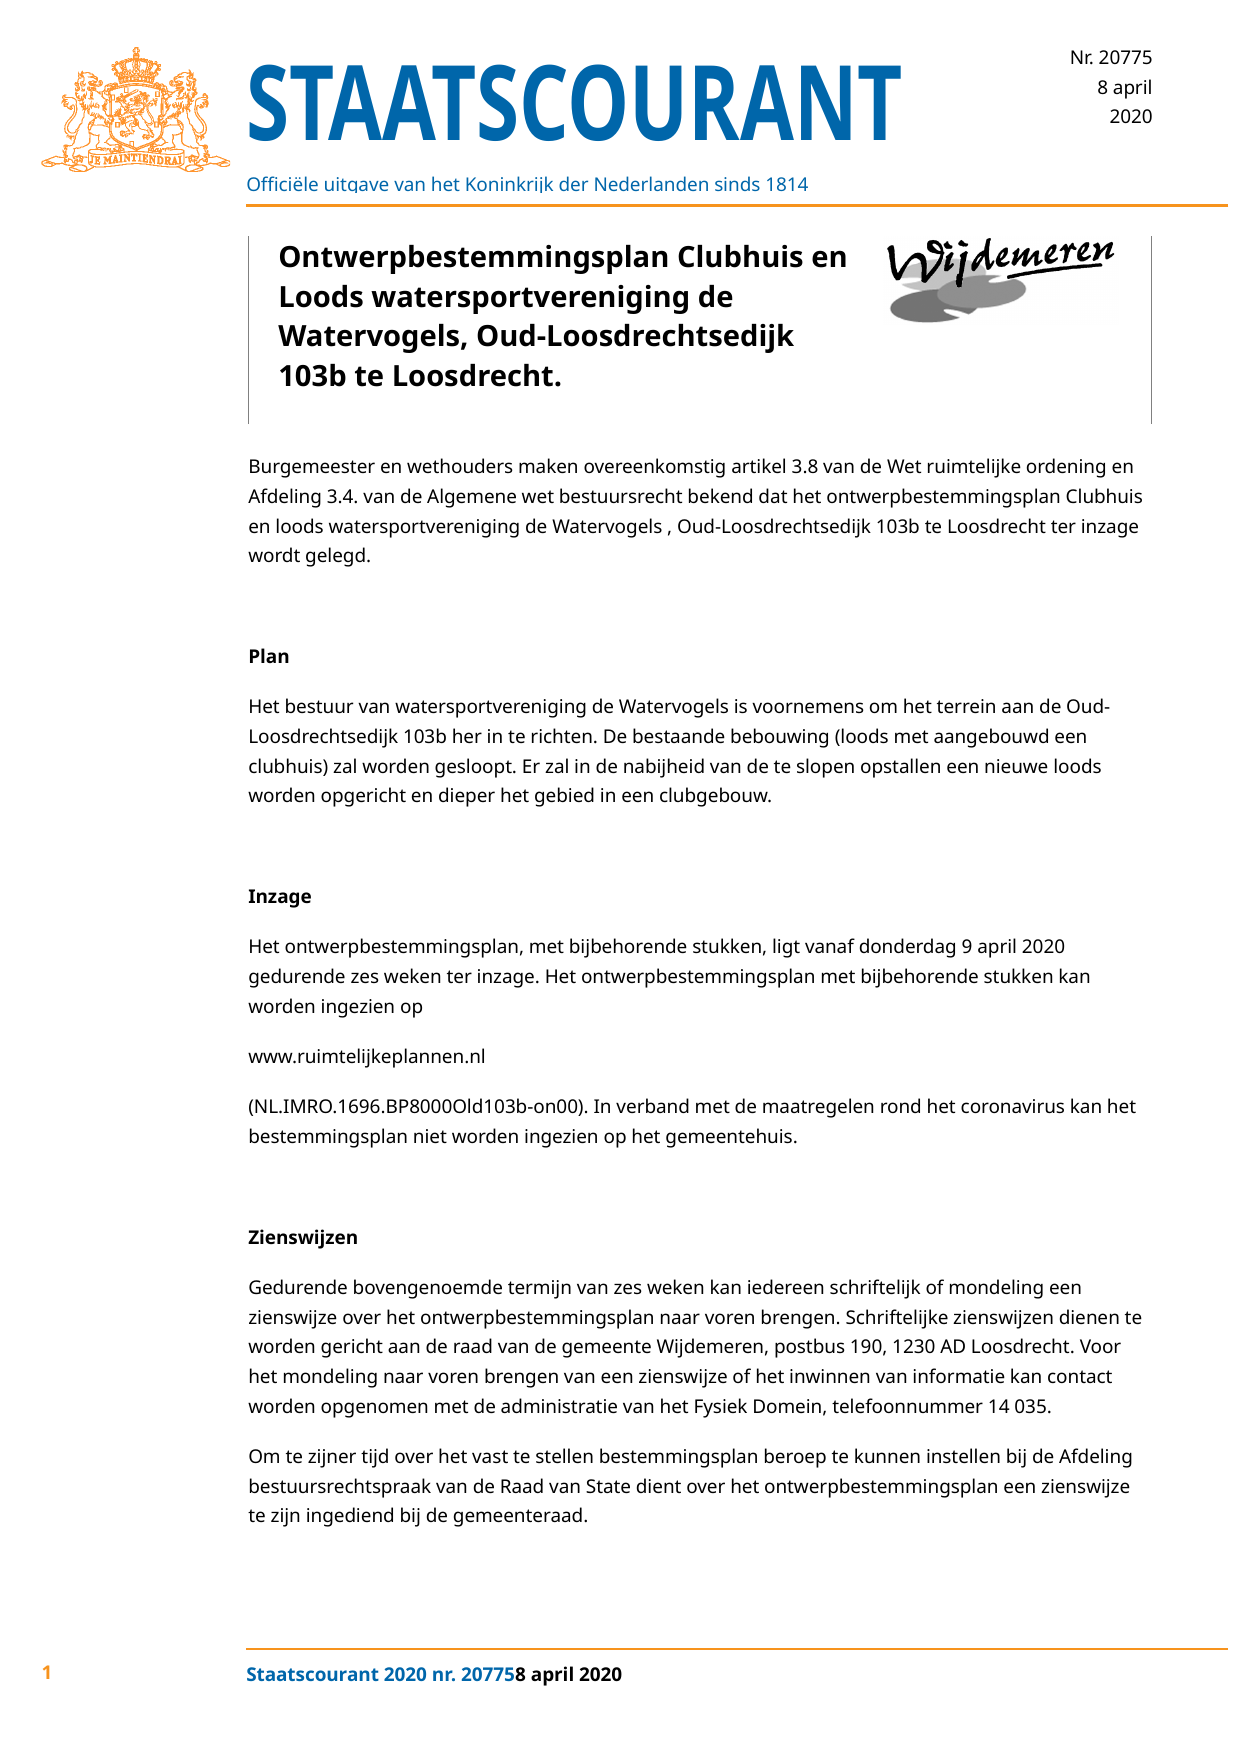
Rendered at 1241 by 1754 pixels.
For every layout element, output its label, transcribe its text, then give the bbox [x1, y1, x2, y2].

picture [41, 47, 231, 172]
text Zienswijzen [248, 1224, 1152, 1250]
text Het bestuur van watersportvereniging de Watervogels is voornemens om het terrein aan de Oud-Loosdrechtsedijk 103b her in te richten. De bestaande bebouwing (loods met aangebouwd een clubhuis) zal worden gesloopt. Er zal in de nabijheid van de te slopen opstallen een nieuwe loods worden opgericht en dieper het gebied in een clubgebouw. [248, 694, 1152, 808]
table_header [850, 236, 1151, 424]
text Burgemeester en wethouders maken overeenkomstig artikel 3.8 van de Wet ruimtelijke ordening en Afdeling 3.4. van de Algemene wet bestuursrecht bekend dat het ontwerpbestemmingsplan Clubhuis en loods watersportvereniging de Watervogels , Oud-Loosdrechtsedijk 103b te Loosdrecht ter inzage wordt gelegd. [248, 454, 1152, 568]
text www.ruimtelijkeplannen.nl [248, 1043, 1152, 1069]
text Plan [248, 643, 1152, 669]
text Het ontwerpbestemmingsplan, met bijbehorende stukken, ligt vanaf donderdag 9 april 2020 gedurende zes weken ter inzage. Het ontwerpbestemmingsplan met bijbehorende stukken kan worden ingezien op [248, 934, 1152, 1018]
picture [882, 236, 1119, 325]
text Gedurende bovengenoemde termijn van zes weken kan iedereen schriftelijk of mondeling een zienswijze over het ontwerpbestemmingsplan naar voren brengen. Schriftelijke zienswijzen dienen te worden gericht aan de raad van de gemeente Wijdemeren, postbus 190, 1230 AD Loosdrecht. Voor het mondeling naar voren brengen van een zienswijze of het inwinnen van informatie kan contact worden opgenomen met de administratie van het Fysiek Domein, telefoonnummer 14 035. [248, 1274, 1152, 1418]
table_header Ontwerpbestemmingsplan Clubhuis en Loods watersportvereniging de Watervogels, Oud-Loosdrechtsedijk 103b te Loosdrecht. [249, 236, 850, 424]
text Inzage [248, 883, 1152, 909]
text Om te zijner tijd over het vast te stellen bestemmingsplan beroep te kunnen instellen bij de Afdeling bestuursrechtspraak van de Raad van State dient over het ontwerpbestemmingsplan een zienswijze te zijn ingediend bij de gemeenteraad. [248, 1443, 1152, 1528]
text (NL.IMRO.1696.BP8000Old103b-on00). In verband met de maatregelen rond het coronavirus kan het bestemmingsplan niet worden ingezien op het gemeentehuis. [248, 1094, 1152, 1149]
